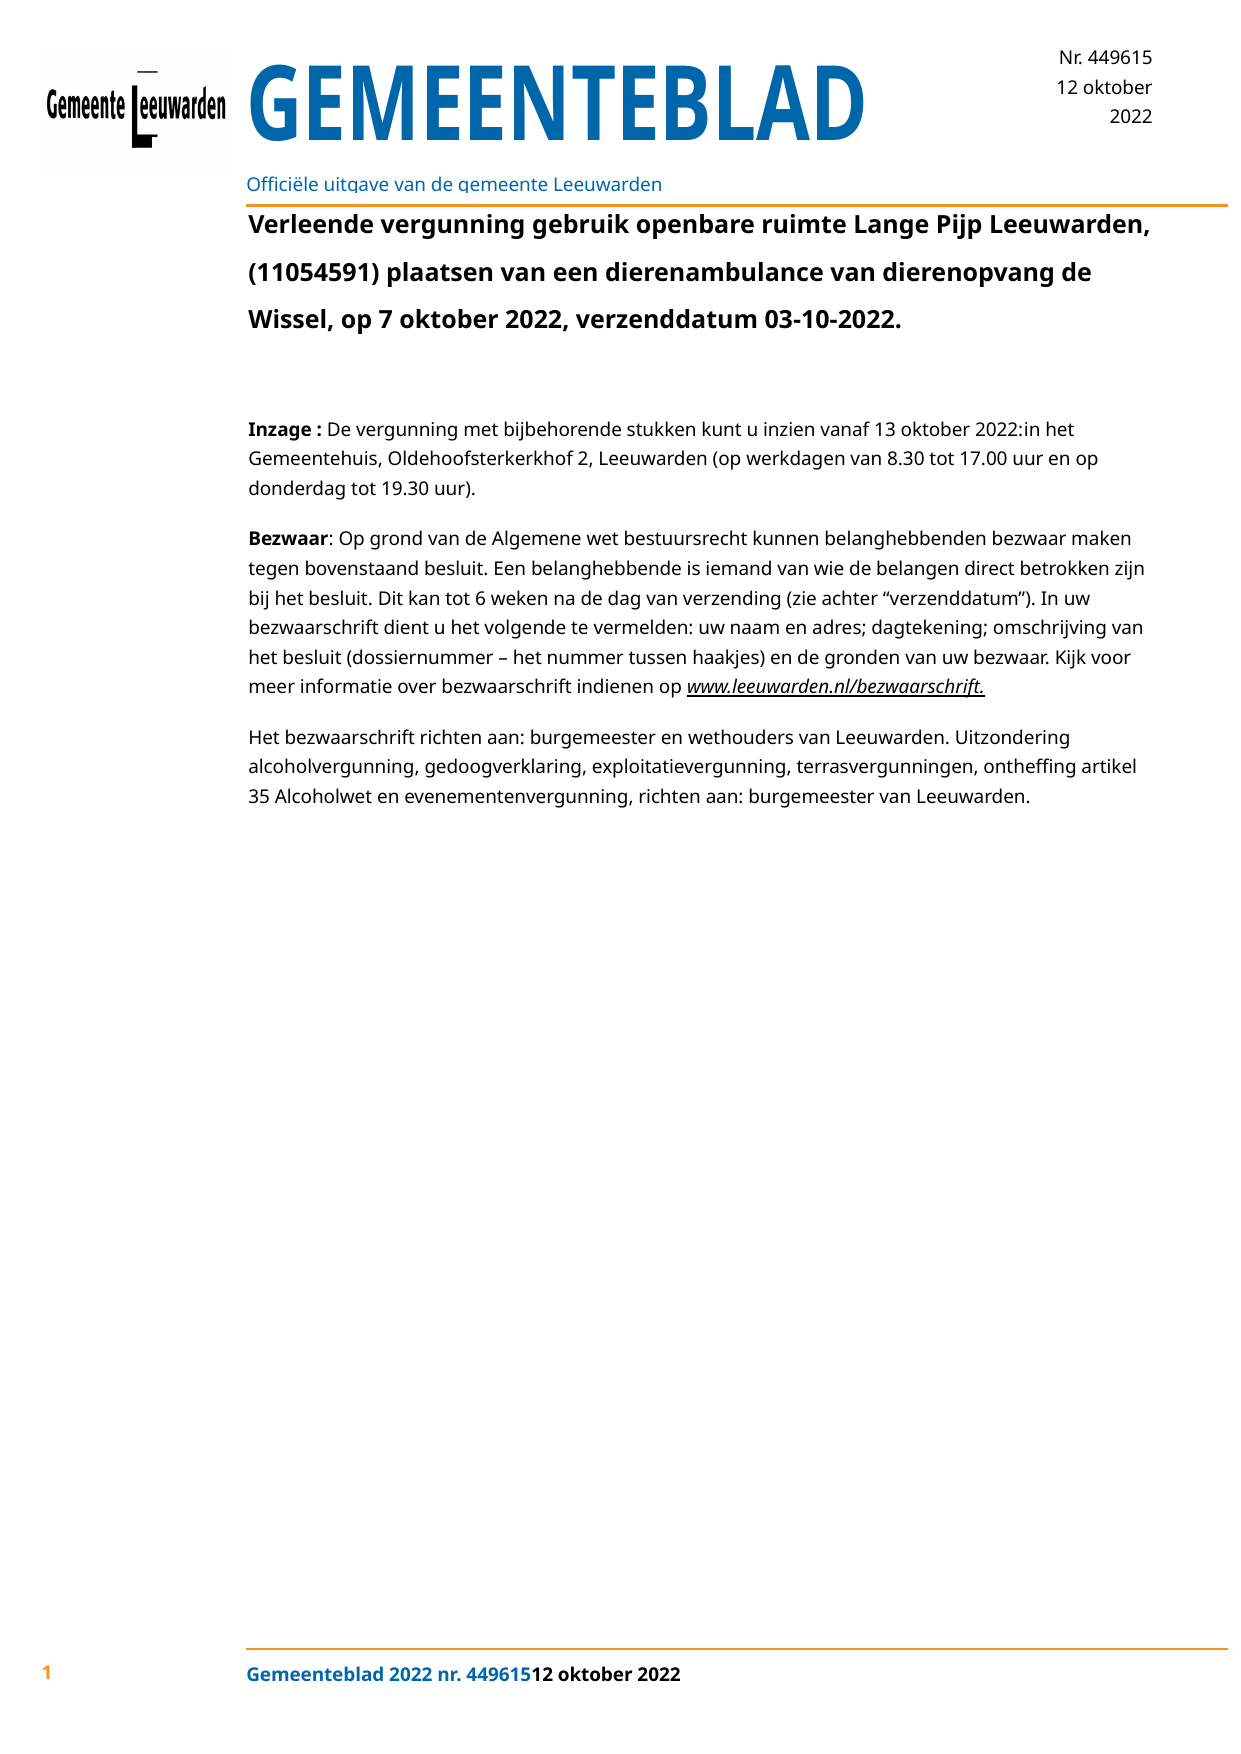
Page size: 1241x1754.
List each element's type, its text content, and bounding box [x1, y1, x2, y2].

text Inzage : De vergunning met bijbehorende stukken kunt u inzien vanaf 13 oktober 2022:in het Gemeentehuis, Oldehoofsterkerkhof 2, Leeuwarden (op werkdagen van 8.30 tot 17.00 uur en op donderdag tot 19.30 uur). [248, 416, 1152, 501]
text Bezwaar: Op grond van de Algemene wet bestuursrecht kunnen belanghebbenden bezwaar maken tegen bovenstaand besluit. Een belanghebbende is iemand van wie de belangen direct betrokken zijn bij het besluit. Dit kan tot 6 weken na de dag van verzending (zie achter “verzenddatum”). In uw bezwaarschrift dient u het volgende te vermelden: uw naam en adres; dagtekening; omschrijving van het besluit (dossiernummer – het nummer tussen haakjes) en de gronden van uw bezwaar. Kijk voor meer informatie over bezwaarschrift indienen op www.leeuwarden.nl/bezwaarschrift. [248, 526, 1152, 699]
picture [41, 47, 231, 172]
text Verleende vergunning gebruik openbare ruimte Lange Pijp Leeuwarden, (11054591) plaatsen van een dierenambulance van dierenopvang de Wissel, op 7 oktober 2022, verzenddatum 03-10-2022. [248, 207, 1152, 336]
text Het bezwaarschrift richten aan: burgemeester en wethouders van Leeuwarden. Uitzondering alcoholvergunning, gedoogverklaring, exploitatievergunning, terrasvergunningen, ontheffing artikel 35 Alcoholwet en evenementenvergunning, richten aan: burgemeester van Leeuwarden. [248, 724, 1152, 809]
